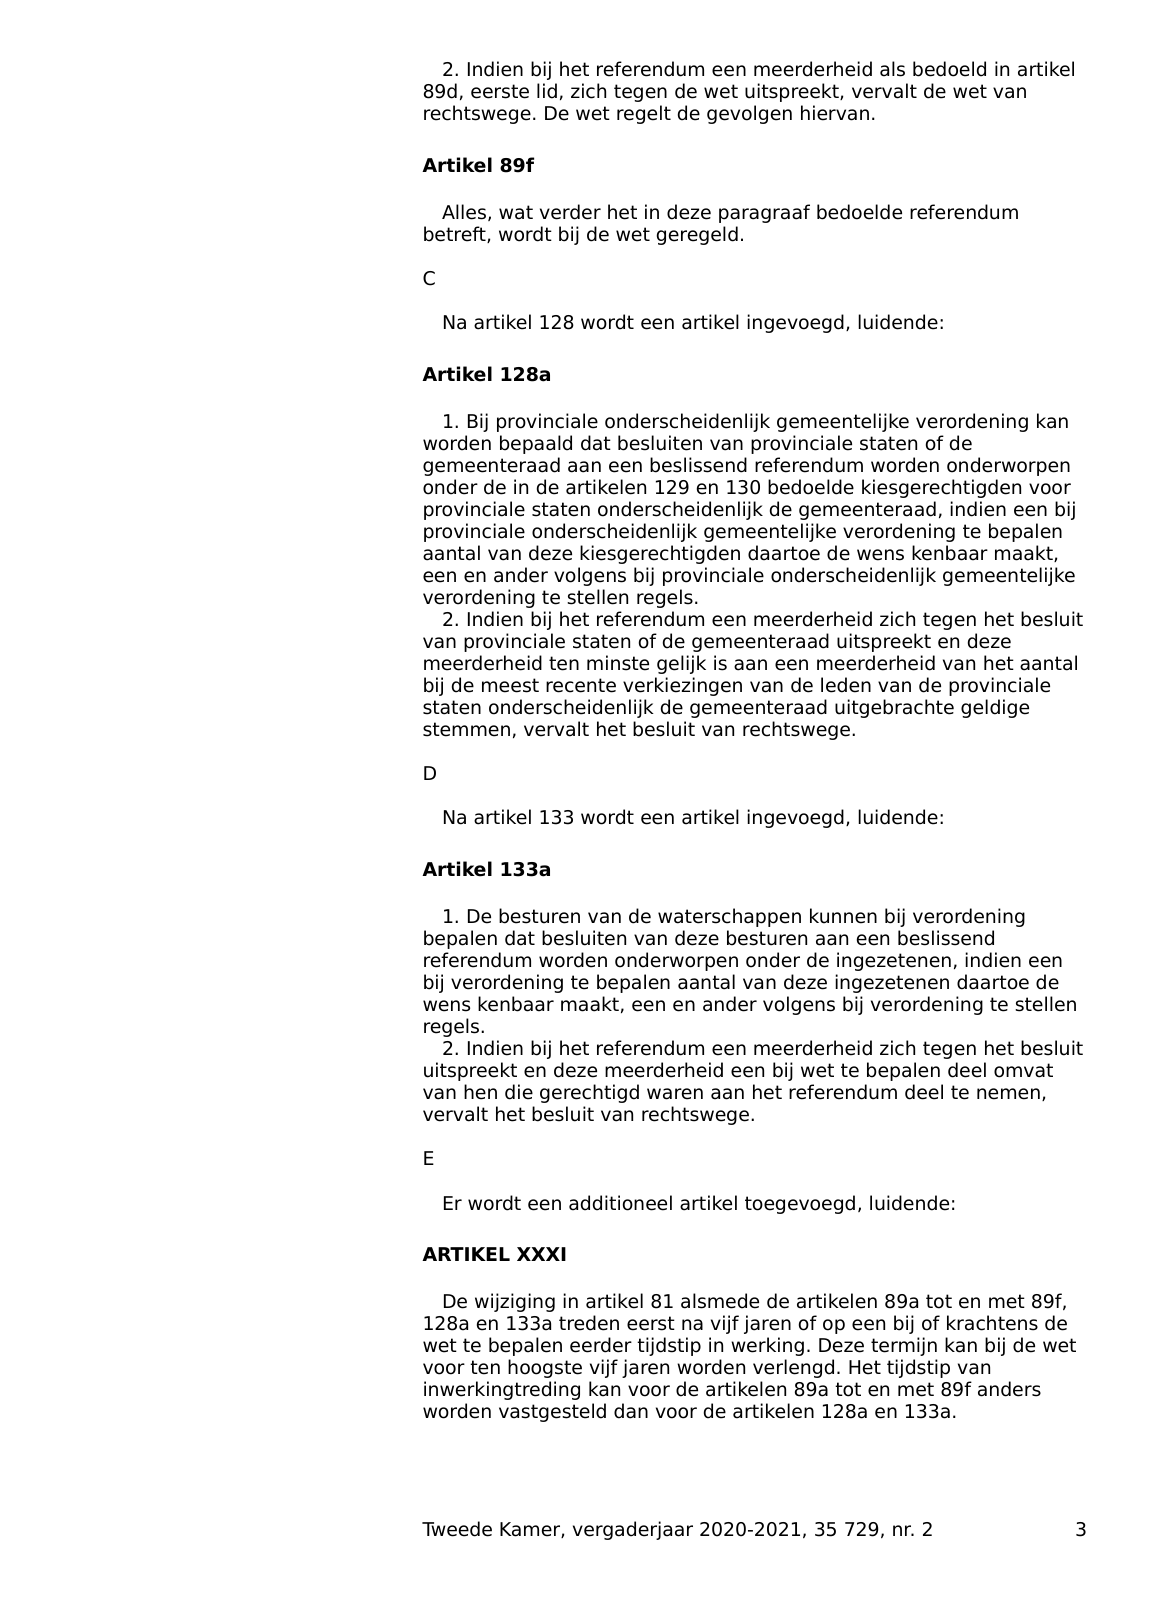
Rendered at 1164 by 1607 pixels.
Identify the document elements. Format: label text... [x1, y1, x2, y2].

text 1. De besturen van de waterschappen kunnen bij verordening bepalen dat besluiten van deze besturen aan een beslissend referendum worden onderworpen onder de ingezetenen, indien een bij verordening te bepalen aantal van deze ingezetenen daartoe de wens kenbaar maakt, een en ander volgens bij verordening te stellen regels. [422, 906, 1087, 1038]
text Alles, wat verder het in deze paragraaf bedoelde referendum betreft, wordt bij de wet geregeld. [422, 202, 1087, 246]
text 2. Indien bij het referendum een meerderheid als bedoeld in artikel 89d, eerste lid, zich tegen de wet uitspreekt, vervalt de wet van rechtswege. De wet regelt de gevolgen hiervan. [422, 59, 1087, 125]
text C [422, 268, 1087, 290]
subtitle Artikel 89f [422, 155, 1087, 177]
subtitle ARTIKEL XXXI [422, 1244, 1087, 1266]
subtitle Artikel 128a [422, 364, 1087, 386]
text Er wordt een additioneel artikel toegevoegd, luidende: [422, 1192, 1087, 1214]
text E [422, 1148, 1087, 1170]
text Na artikel 133 wordt een artikel ingevoegd, luidende: [422, 807, 1087, 829]
text De wijziging in artikel 81 alsmede de artikelen 89a tot en met 89f, 128a en 133a treden eerst na vijf jaren of op een bij of krachtens de wet te bepalen eerder tijdstip in werking. Deze termijn kan bij de wet voor ten hoogste vijf jaren worden verlengd. Het tijdstip van inwerkingtreding kan voor de artikelen 89a tot en met 89f anders worden vastgesteld dan voor de artikelen 128a en 133a. [422, 1291, 1087, 1423]
text 1. Bij provinciale onderscheidenlijk gemeentelijke verordening kan worden bepaald dat besluiten van provinciale staten of de gemeenteraad aan een beslissend referendum worden onderworpen onder de in de artikelen 129 en 130 bedoelde kiesgerechtigden voor provinciale staten onderscheidenlijk de gemeenteraad, indien een bij provinciale onderscheidenlijk gemeentelijke verordening te bepalen aantal van deze kiesgerechtigden daartoe de wens kenbaar maakt, een en ander volgens bij provinciale onderscheidenlijk gemeentelijke verordening te stellen regels. [422, 411, 1087, 609]
text 2. Indien bij het referendum een meerderheid zich tegen het besluit uitspreekt en deze meerderheid een bij wet te bepalen deel omvat van hen die gerechtigd waren aan het referendum deel te nemen, vervalt het besluit van rechtswege. [422, 1038, 1087, 1126]
text D [422, 763, 1087, 785]
subtitle Artikel 133a [422, 859, 1087, 881]
text Na artikel 128 wordt een artikel ingevoegd, luidende: [422, 312, 1087, 334]
text 2. Indien bij het referendum een meerderheid zich tegen het besluit van provinciale staten of de gemeenteraad uitspreekt en deze meerderheid ten minste gelijk is aan een meerderheid van het aantal bij de meest recente verkiezingen van de leden van de provinciale staten onderscheidenlijk de gemeenteraad uitgebrachte geldige stemmen, vervalt het besluit van rechtswege. [422, 609, 1087, 741]
